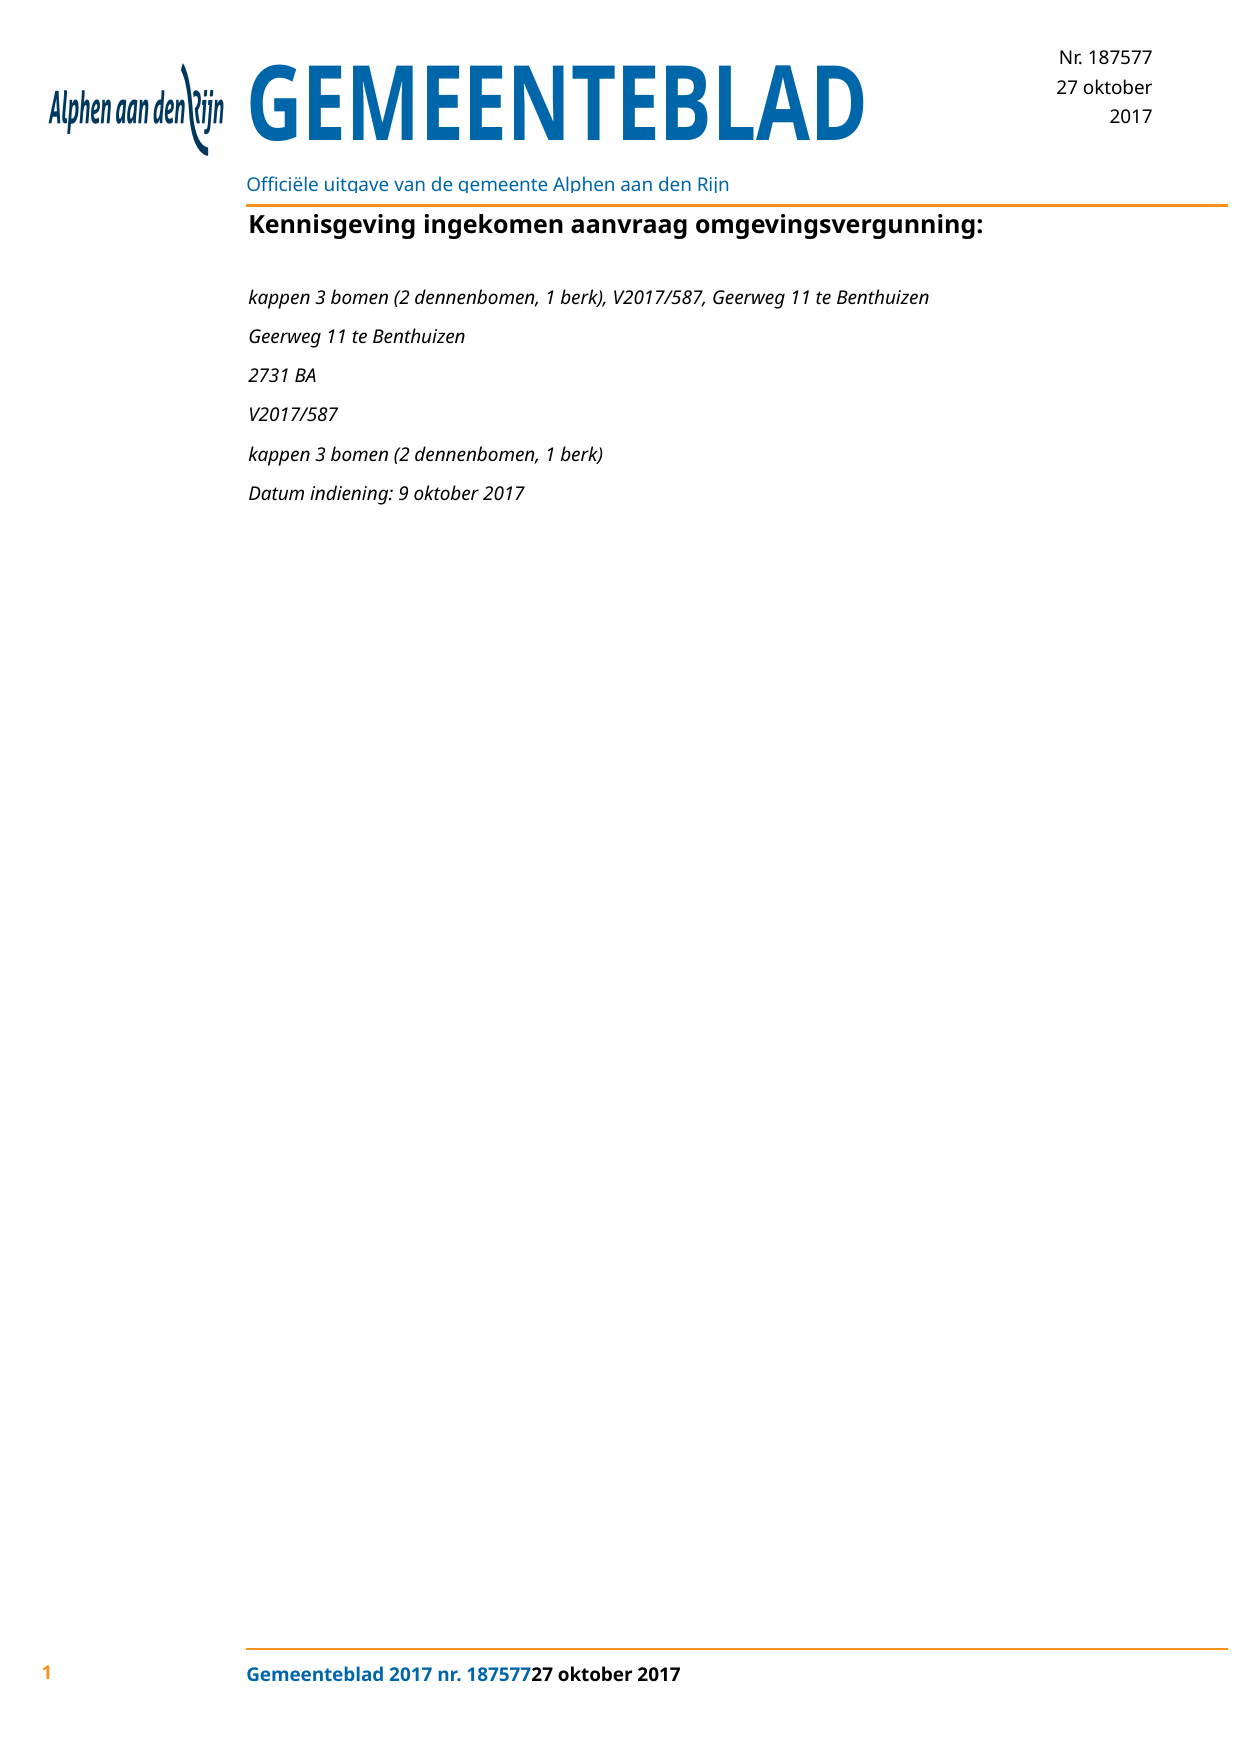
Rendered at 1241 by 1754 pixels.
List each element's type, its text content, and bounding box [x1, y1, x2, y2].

text 2731 BA [248, 362, 1152, 388]
text Geerweg 11 te Benthuizen [248, 323, 1152, 349]
text Datum indiening: 9 oktober 2017 [248, 480, 1152, 506]
text Kennisgeving ingekomen aanvraag omgevingsvergunning: [248, 207, 1152, 241]
text kappen 3 bomen (2 dennenbomen, 1 berk) [248, 441, 1152, 467]
text V2017/587 [248, 402, 1152, 427]
picture [41, 47, 231, 172]
text kappen 3 bomen (2 dennenbomen, 1 berk), V2017/587, Geerweg 11 te Benthuizen [248, 284, 1152, 309]
